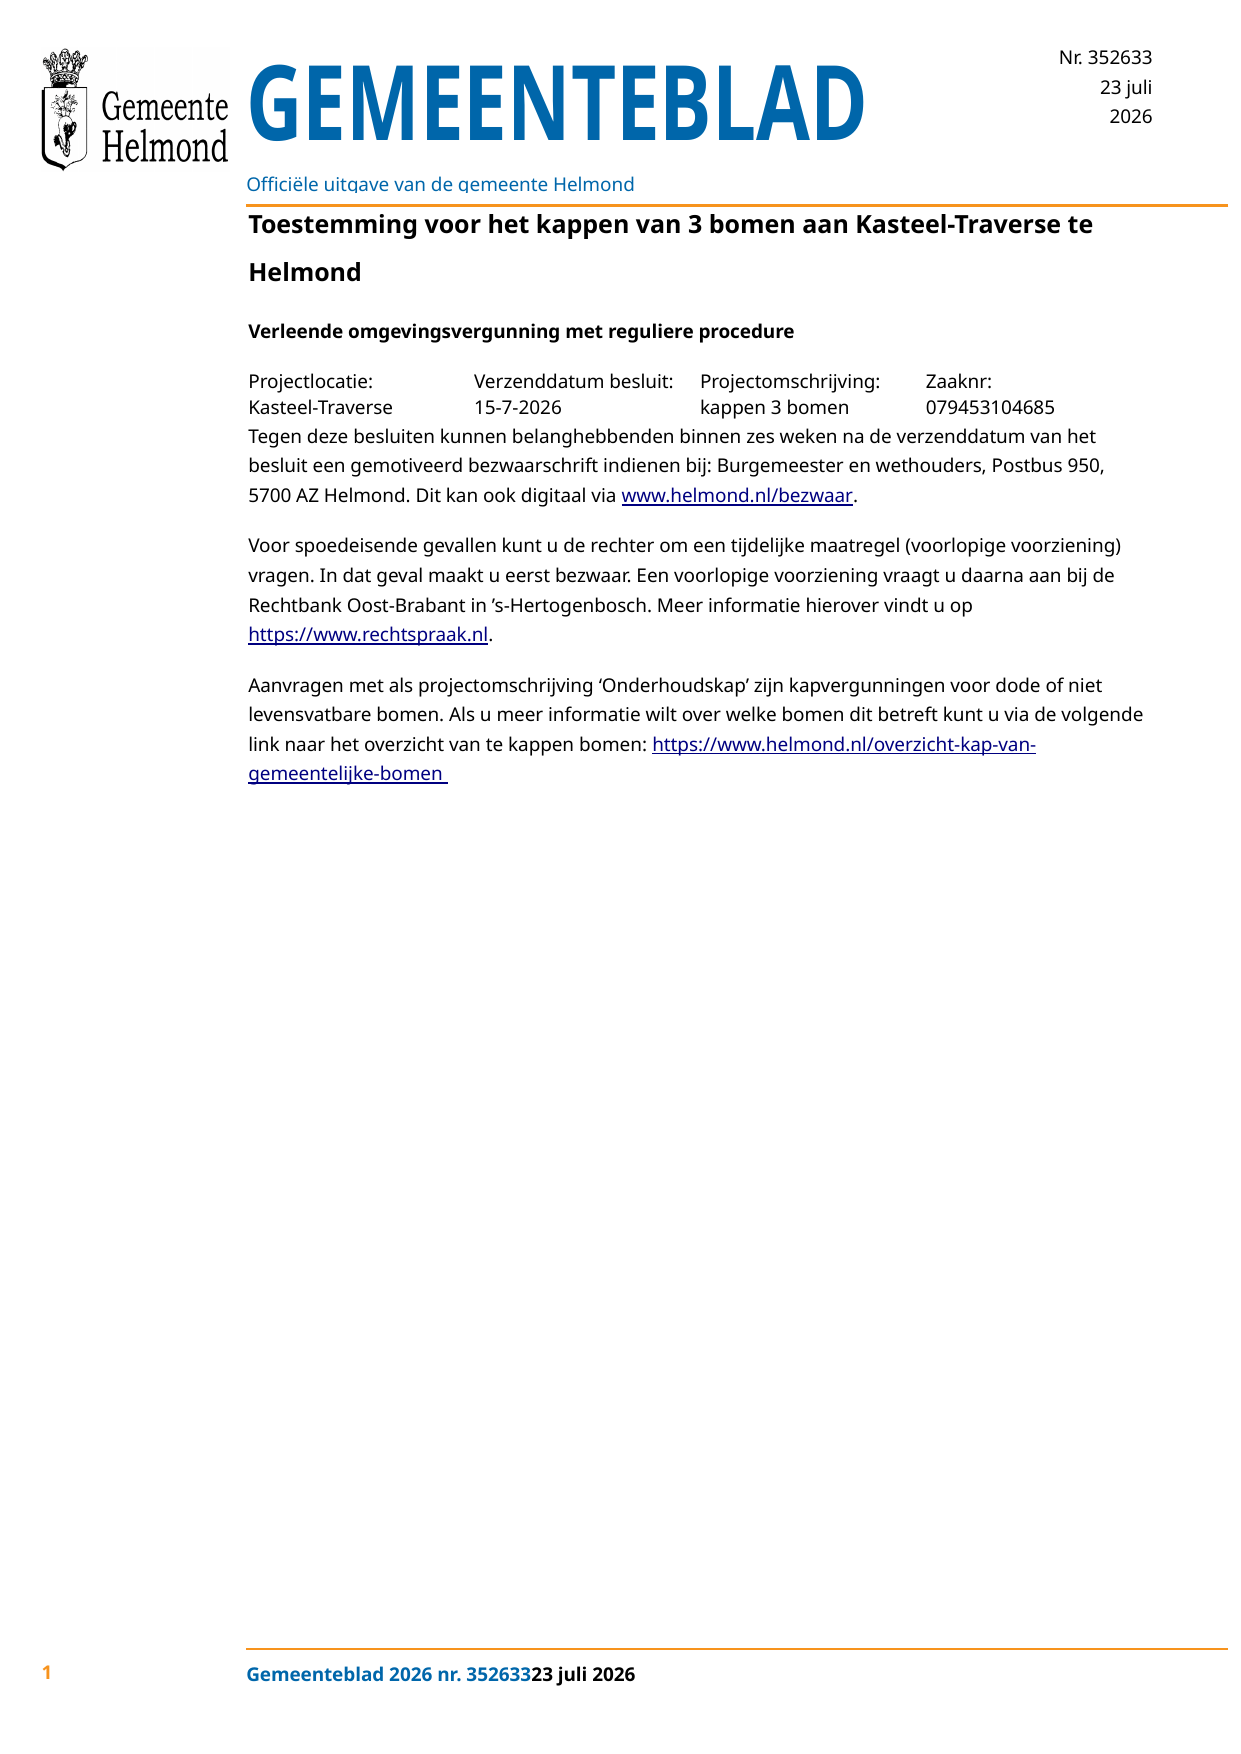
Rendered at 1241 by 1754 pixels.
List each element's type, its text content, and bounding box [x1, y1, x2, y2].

text Aanvragen met als projectomschrijving ‘Onderhoudskap’ zijn kapvergunningen voor dode of niet levensvatbare bomen. Als u meer informatie wilt over welke bomen dit betreft kunt u via de volgende link naar het overzicht van te kappen bomen: https://www.helmond.nl/overzicht-kap-van-gemeentelijke-bomen [248, 672, 1152, 786]
table_cell 079453104685 [926, 394, 1152, 420]
table_cell 15-7-2026 [474, 394, 700, 420]
table_header Projectlocatie: [248, 369, 474, 394]
text Toestemming voor het kappen van 3 bomen aan Kasteel-Traverse te Helmond [248, 207, 1152, 288]
text Tegen deze besluiten kunnen belanghebbenden binnen zes weken na de verzenddatum van het besluit een gemotiveerd bezwaarschrift indienen bij: Burgemeester en wethouders, Postbus 950, 5700 AZ Helmond. Dit kan ook digitaal via www.helmond.nl/bezwaar. [248, 423, 1152, 508]
picture [41, 47, 231, 172]
table_header Verzenddatum besluit: [474, 369, 700, 394]
text Voor spoedeisende gevallen kunt u de rechter om een tijdelijke maatregel (voorlopige voorziening) vragen. In dat geval maakt u eerst bezwaar. Een voorlopige voorziening vraagt u daarna aan bij de Rechtbank Oost-Brabant in ’s-Hertogenbosch. Meer informatie hierover vindt u op https://www.rechtspraak.nl. [248, 533, 1152, 647]
text Verleende omgevingsvergunning met reguliere procedure [248, 318, 1152, 344]
table_cell Kasteel-Traverse [248, 394, 474, 420]
table_cell kappen 3 bomen [700, 394, 926, 420]
table_header Projectomschrijving: [700, 369, 926, 394]
table_header Zaaknr: [926, 369, 1152, 394]
